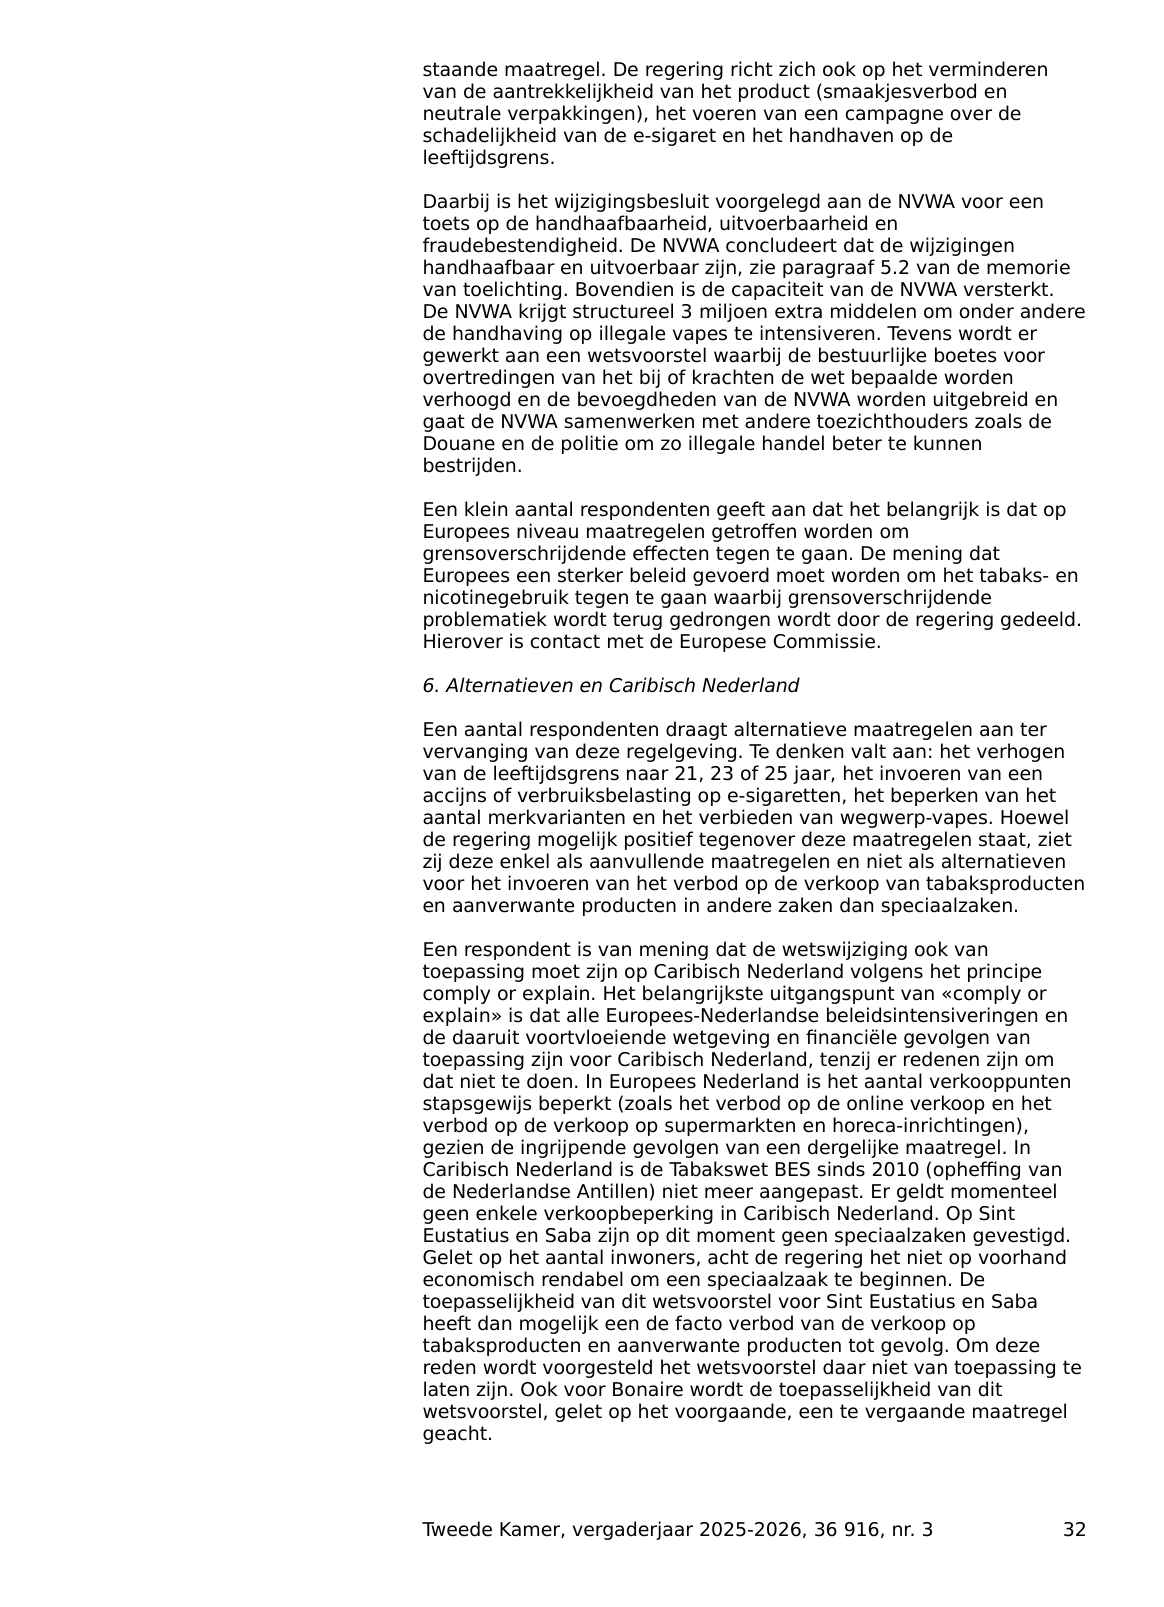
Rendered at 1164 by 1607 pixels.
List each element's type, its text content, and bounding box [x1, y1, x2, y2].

text Een aantal respondenten draagt alternatieve maatregelen aan ter vervanging van deze regelgeving. Te denken valt aan: het verhogen van de leeftijdsgrens naar 21, 23 of 25 jaar, het invoeren van een accijns of verbruiksbelasting op e-sigaretten, het beperken van het aantal merkvarianten en het verbieden van wegwerp-vapes. Hoewel de regering mogelijk positief tegenover deze maatregelen staat, ziet zij deze enkel als aanvullende maatregelen en niet als alternatieven voor het invoeren van het verbod op de verkoop van tabaksproducten en aanverwante producten in andere zaken dan speciaalzaken. [422, 719, 1087, 917]
text Daarbij is het wijzigingsbesluit voorgelegd aan de NVWA voor een toets op de handhaafbaarheid, uitvoerbaarheid en fraudebestendigheid. De NVWA concludeert dat de wijzigingen handhaafbaar en uitvoerbaar zijn, zie paragraaf 5.2 van de memorie van toelichting. Bovendien is de capaciteit van de NVWA versterkt. De NVWA krijgt structureel 3 miljoen extra middelen om onder andere de handhaving op illegale vapes te intensiveren. Tevens wordt er gewerkt aan een wetsvoorstel waarbij de bestuurlijke boetes voor overtredingen van het bij of krachten de wet bepaalde worden verhoogd en de bevoegdheden van de NVWA worden uitgebreid en gaat de NVWA samenwerken met andere toezichthouders zoals de Douane en de politie om zo illegale handel beter te kunnen bestrijden. [422, 191, 1087, 477]
text staande maatregel. De regering richt zich ook op het verminderen van de aantrekkelijkheid van het product (smaakjesverbod en neutrale verpakkingen), het voeren van een campagne over de schadelijkheid van de e-sigaret en het handhaven op de leeftijdsgrens. [422, 59, 1087, 169]
subtitle 6. Alternatieven en Caribisch Nederland [422, 675, 1087, 697]
text Een klein aantal respondenten geeft aan dat het belangrijk is dat op Europees niveau maatregelen getroffen worden om grensoverschrijdende effecten tegen te gaan. De mening dat Europees een sterker beleid gevoerd moet worden om het tabaks- en nicotinegebruik tegen te gaan waarbij grensoverschrijdende problematiek wordt terug gedrongen wordt door de regering gedeeld. Hierover is contact met de Europese Commissie. [422, 499, 1087, 653]
text Een respondent is van mening dat de wetswijziging ook van toepassing moet zijn op Caribisch Nederland volgens het principe comply or explain. Het belangrijkste uitgangspunt van «comply or explain» is dat alle Europees-Nederlandse beleidsintensiveringen en de daaruit voortvloeiende wetgeving en financiële gevolgen van toepassing zijn voor Caribisch Nederland, tenzij er redenen zijn om dat niet te doen. In Europees Nederland is het aantal verkooppunten stapsgewijs beperkt (zoals het verbod op de online verkoop en het verbod op de verkoop op supermarkten en horeca-inrichtingen), gezien de ingrijpende gevolgen van een dergelijke maatregel. In Caribisch Nederland is de Tabakswet BES sinds 2010 (opheffing van de Nederlandse Antillen) niet meer aangepast. Er geldt momenteel geen enkele verkoopbeperking in Caribisch Nederland. Op Sint Eustatius en Saba zijn op dit moment geen speciaalzaken gevestigd. Gelet op het aantal inwoners, acht de regering het niet op voorhand economisch rendabel om een speciaalzaak te beginnen. De toepasselijkheid van dit wetsvoorstel voor Sint Eustatius en Saba heeft dan mogelijk een de facto verbod van de verkoop op tabaksproducten en aanverwante producten tot gevolg. Om deze reden wordt voorgesteld het wetsvoorstel daar niet van toepassing te laten zijn. Ook voor Bonaire wordt de toepasselijkheid van dit wetsvoorstel, gelet op het voorgaande, een te vergaande maatregel geacht. [422, 939, 1087, 1445]
